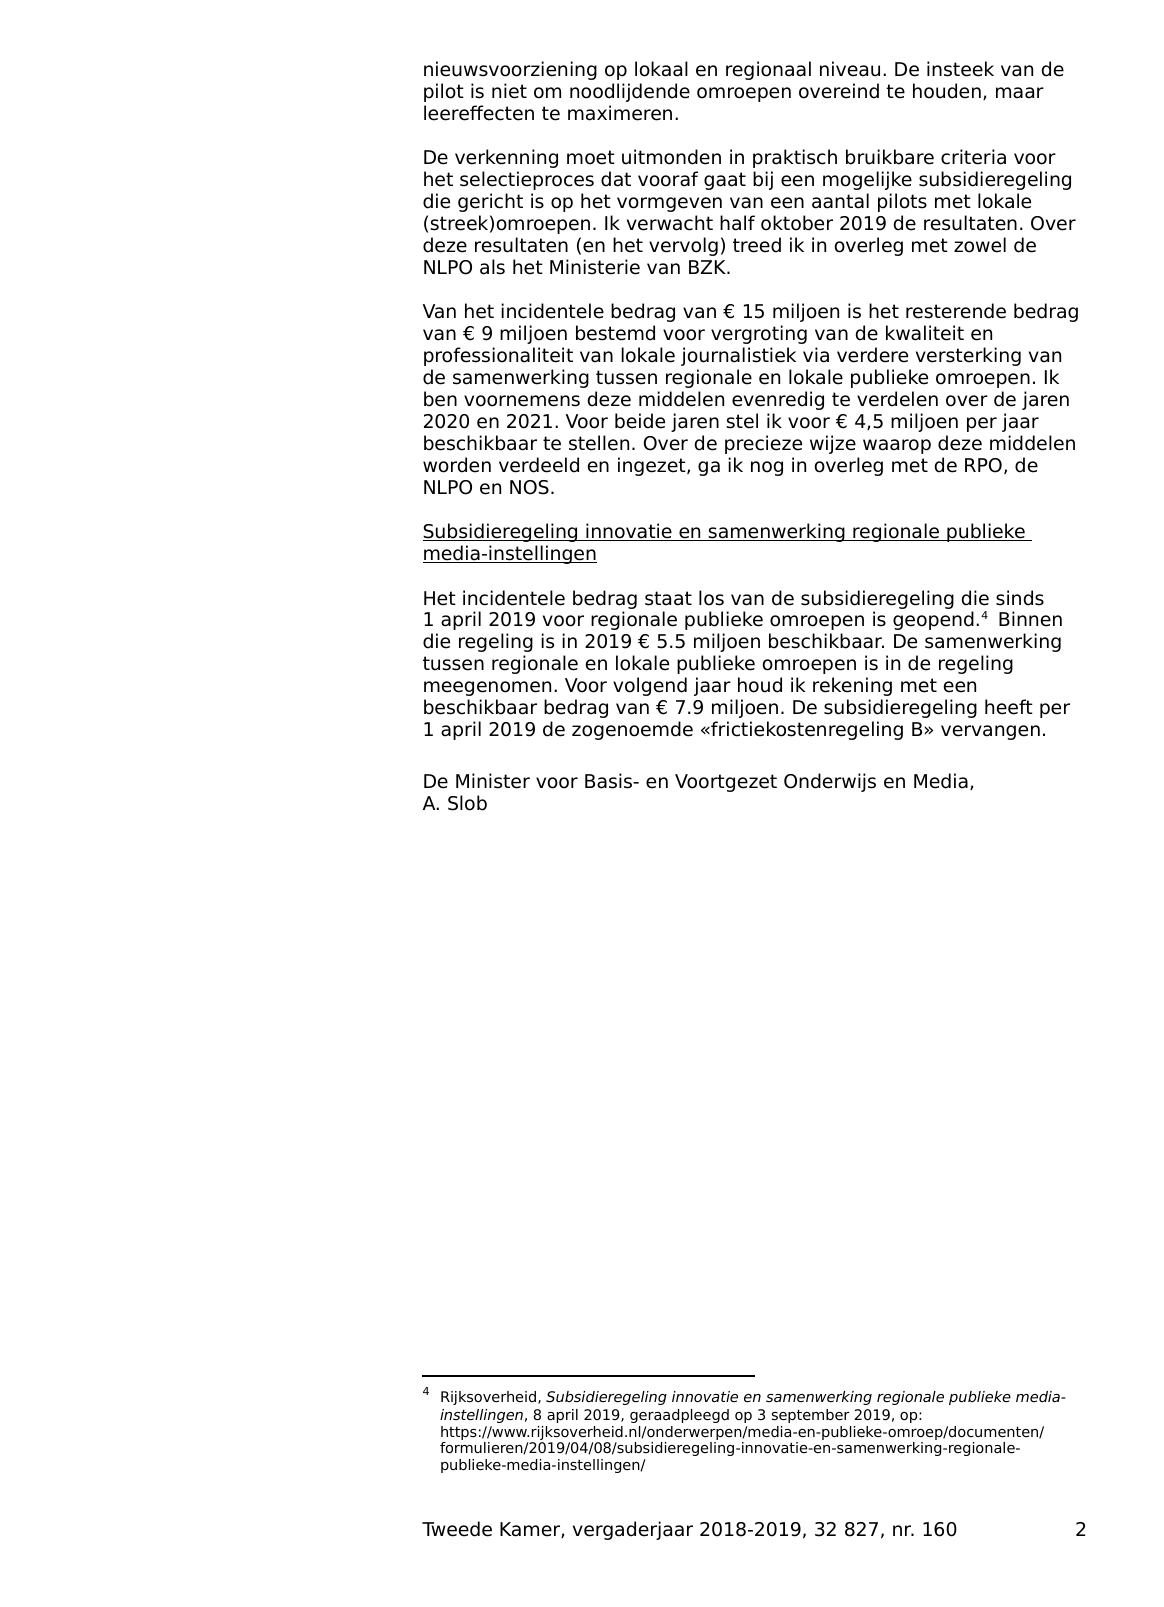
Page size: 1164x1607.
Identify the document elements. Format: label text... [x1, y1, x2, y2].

text Rijksoverheid, Subsidieregeling innovatie en samenwerking regionale publieke media-instellingen, 8 april 2019, geraadpleegd op 3 september 2019, op: https://www.rijksoverheid.nl/onderwerpen/media-en-publieke-omroep/documenten/formulieren/2019/04/08/subsidieregeling-innovatie-en-samenwerking-regionale-publieke-media-instellingen/ [422, 1385, 1087, 1474]
subtitle Subsidieregeling innovatie en samenwerking regionale publieke media-instellingen [422, 521, 1087, 565]
text De Minister voor Basis- en Voortgezet Onderwijs en Media, A. Slob [422, 771, 1087, 815]
text Van het incidentele bedrag van € 15 miljoen is het resterende bedrag van € 9 miljoen bestemd voor vergroting van de kwaliteit en professionaliteit van lokale journalistiek via verdere versterking van de samenwerking tussen regionale en lokale publieke omroepen. Ik ben voornemens deze middelen evenredig te verdelen over de jaren 2020 en 2021. Voor beide jaren stel ik voor € 4,5 miljoen per jaar beschikbaar te stellen. Over de precieze wijze waarop deze middelen worden verdeeld en ingezet, ga ik nog in overleg met de RPO, de NLPO en NOS. [422, 301, 1087, 499]
text nieuwsvoorziening op lokaal en regionaal niveau. De insteek van de pilot is niet om noodlijdende omroepen overeind te houden, maar leereffecten te maximeren. [422, 59, 1087, 125]
text Het incidentele bedrag staat los van de subsidieregeling die sinds 1 april 2019 voor regionale publieke omroepen is geopend. Binnen die regeling is in 2019 € 5.5 miljoen beschikbaar. De samenwerking tussen regionale en lokale publieke omroepen is in de regeling meegenomen. Voor volgend jaar houd ik rekening met een beschikbaar bedrag van € 7.9 miljoen. De subsidieregeling heeft per 1 april 2019 de zogenoemde «frictiekostenregeling B» vervangen. [422, 587, 1087, 741]
text De verkenning moet uitmonden in praktisch bruikbare criteria voor het selectieproces dat vooraf gaat bij een mogelijke subsidieregeling die gericht is op het vormgeven van een aantal pilots met lokale (streek)omroepen. Ik verwacht half oktober 2019 de resultaten. Over deze resultaten (en het vervolg) treed ik in overleg met zowel de NLPO als het Ministerie van BZK. [422, 147, 1087, 279]
